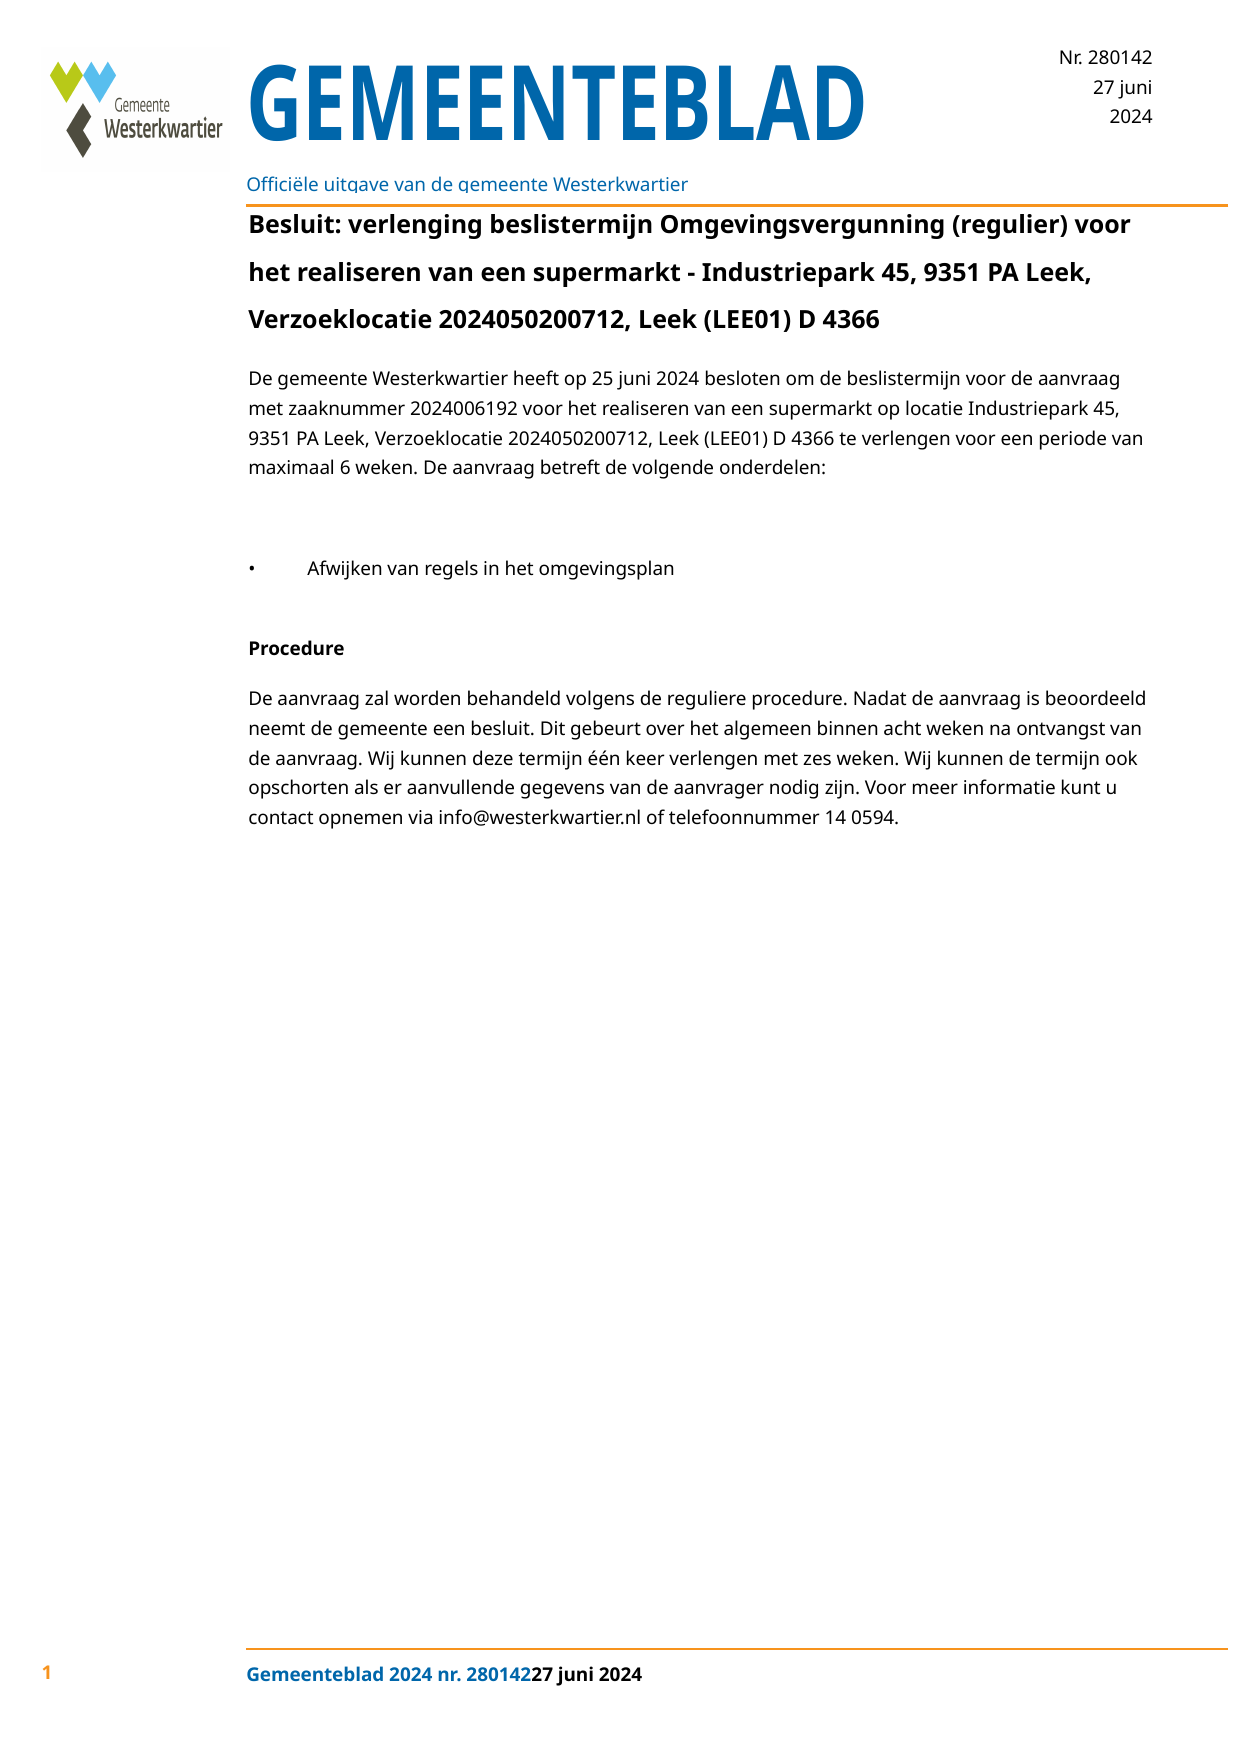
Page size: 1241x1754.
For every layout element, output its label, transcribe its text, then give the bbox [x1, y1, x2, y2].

text De aanvraag zal worden behandeld volgens de reguliere procedure. Nadat de aanvraag is beoordeeld neemt de gemeente een besluit. Dit gebeurt over het algemeen binnen acht weken na ontvangst van de aanvraag. Wij kunnen deze termijn één keer verlengen met zes weken. Wij kunnen de termijn ook opschorten als er aanvullende gegevens van de aanvrager nodig zijn. Voor meer informatie kunt u contact opnemen via info@westerkwartier.nl of telefoonnummer 14 0594. [248, 686, 1152, 829]
text De gemeente Westerkwartier heeft op 25 juni 2024 besloten om de beslistermijn voor de aanvraag met zaaknummer 2024006192 voor het realiseren van een supermarkt op locatie Industriepark 45, 9351 PA Leek, Verzoeklocatie 2024050200712, Leek (LEE01) D 4366 te verlengen voor een periode van maximaal 6 weken. De aanvraag betreft de volgende onderdelen: [248, 366, 1152, 480]
text Besluit: verlenging beslistermijn Omgevingsvergunning (regulier) voor het realiseren van een supermarkt - Industriepark 45, 9351 PA Leek, Verzoeklocatie 2024050200712, Leek (LEE01) D 4366 [248, 207, 1152, 336]
picture [41, 47, 231, 172]
text Procedure [248, 635, 1152, 661]
list Afwijken van regels in het omgevingsplan [248, 555, 1152, 581]
